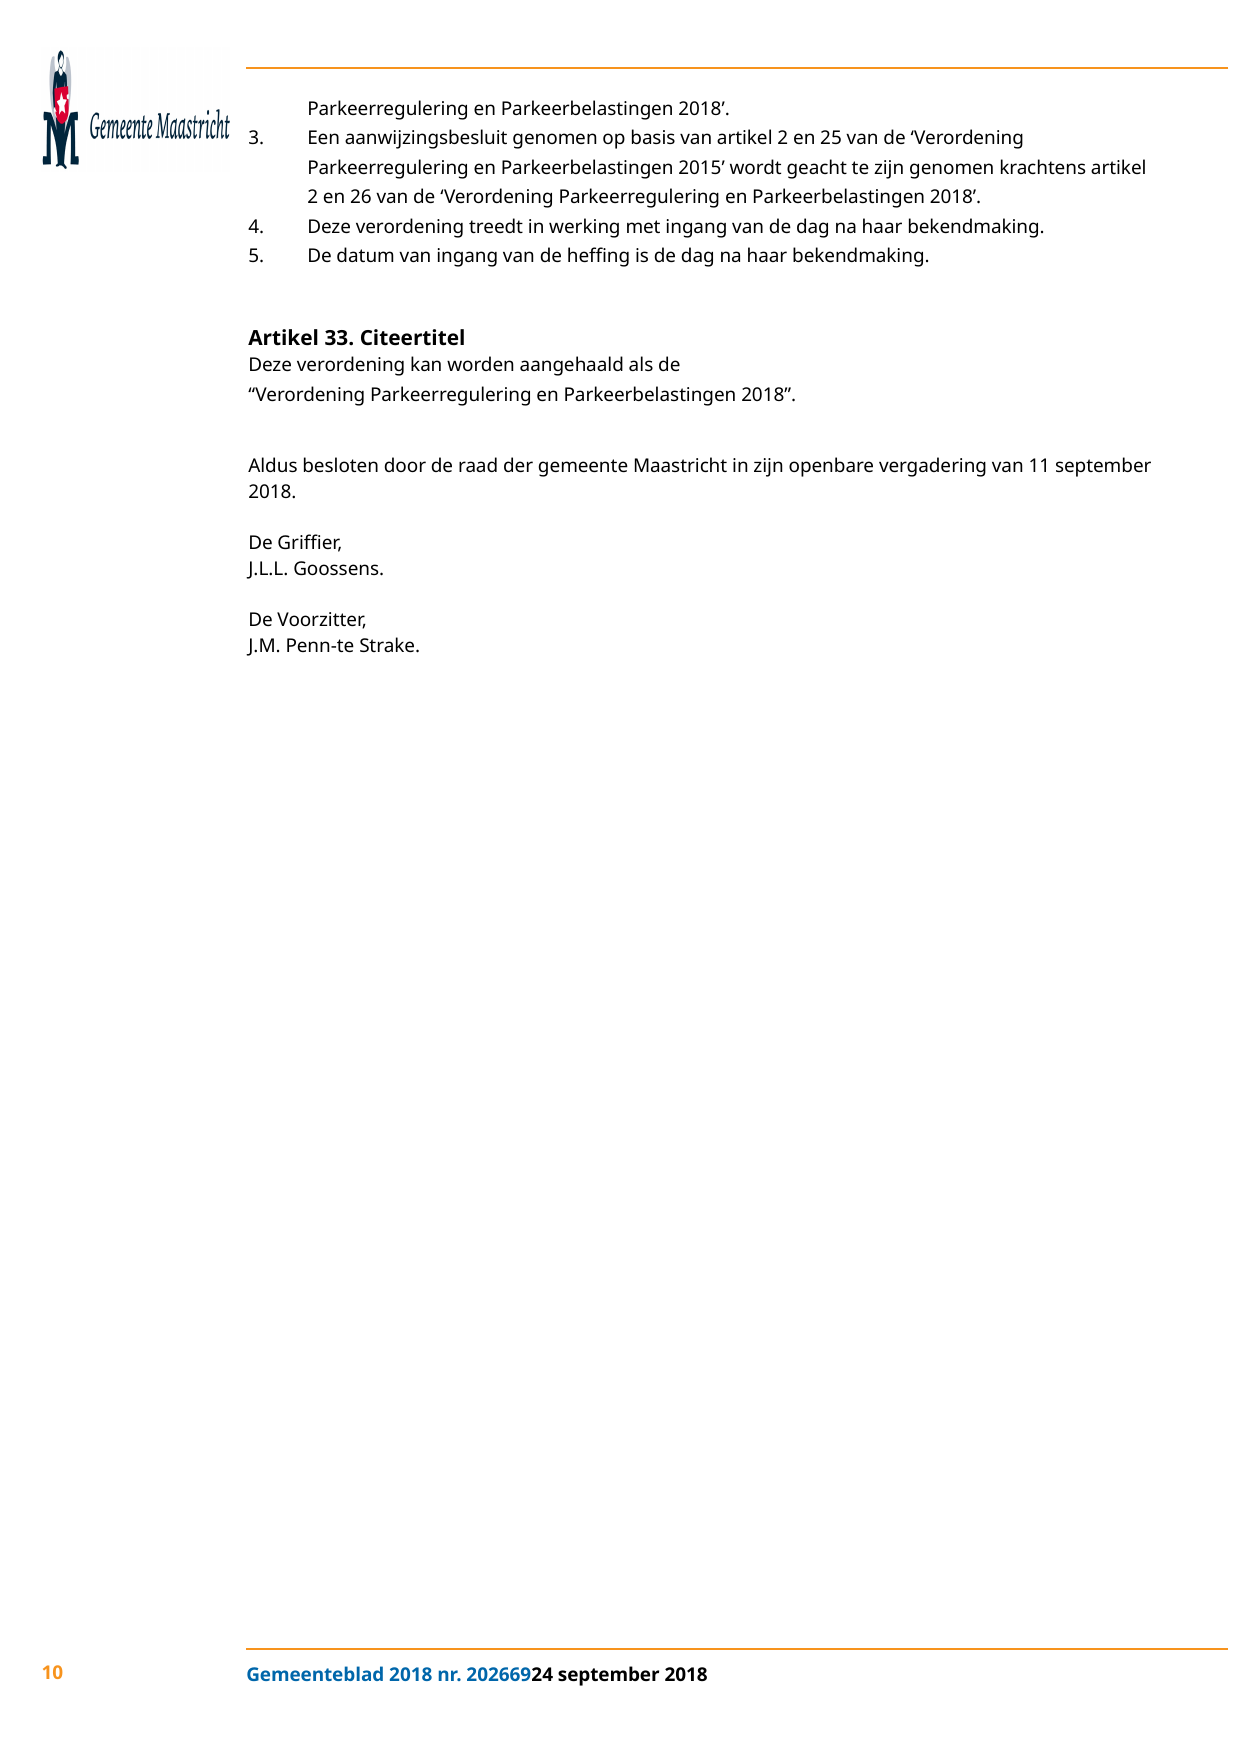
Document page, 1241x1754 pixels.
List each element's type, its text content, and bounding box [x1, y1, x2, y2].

list De datum van ingang van de heffing is de dag na haar bekendmaking. [248, 243, 1152, 268]
list Deze verordening treedt in werking met ingang van de dag na haar bekendmaking. [248, 213, 1152, 239]
text Artikel 33. Citeertitel [248, 323, 1152, 351]
text Aldus besloten door de raad der gemeente Maastricht in zijn openbare vergadering van 11 september 2018. [248, 452, 1152, 503]
text J.L.L. Goossens. [248, 555, 1152, 581]
list Een aanwijzingsbesluit genomen op basis van artikel 2 en 25 van de ‘Verordening Parkeerregulering en Parkeerbelastingen 2015’ wordt geacht te zijn genomen krachtens artikel 2 en 26 van de ‘Verordening Parkeerregulering en Parkeerbelastingen 2018’. [248, 124, 1152, 209]
text “Verordening Parkeerregulering en Parkeerbelastingen 2018”. [248, 381, 1152, 406]
text Deze verordening kan worden aangehaald als de [248, 351, 1152, 377]
list Parkeerregulering en Parkeerbelastingen 2018’. [248, 95, 1152, 121]
text J.M. Penn-te Strake. [248, 632, 1152, 658]
text De Voorzitter, [248, 606, 1152, 632]
picture [41, 47, 231, 172]
text De Griffier, [248, 529, 1152, 555]
